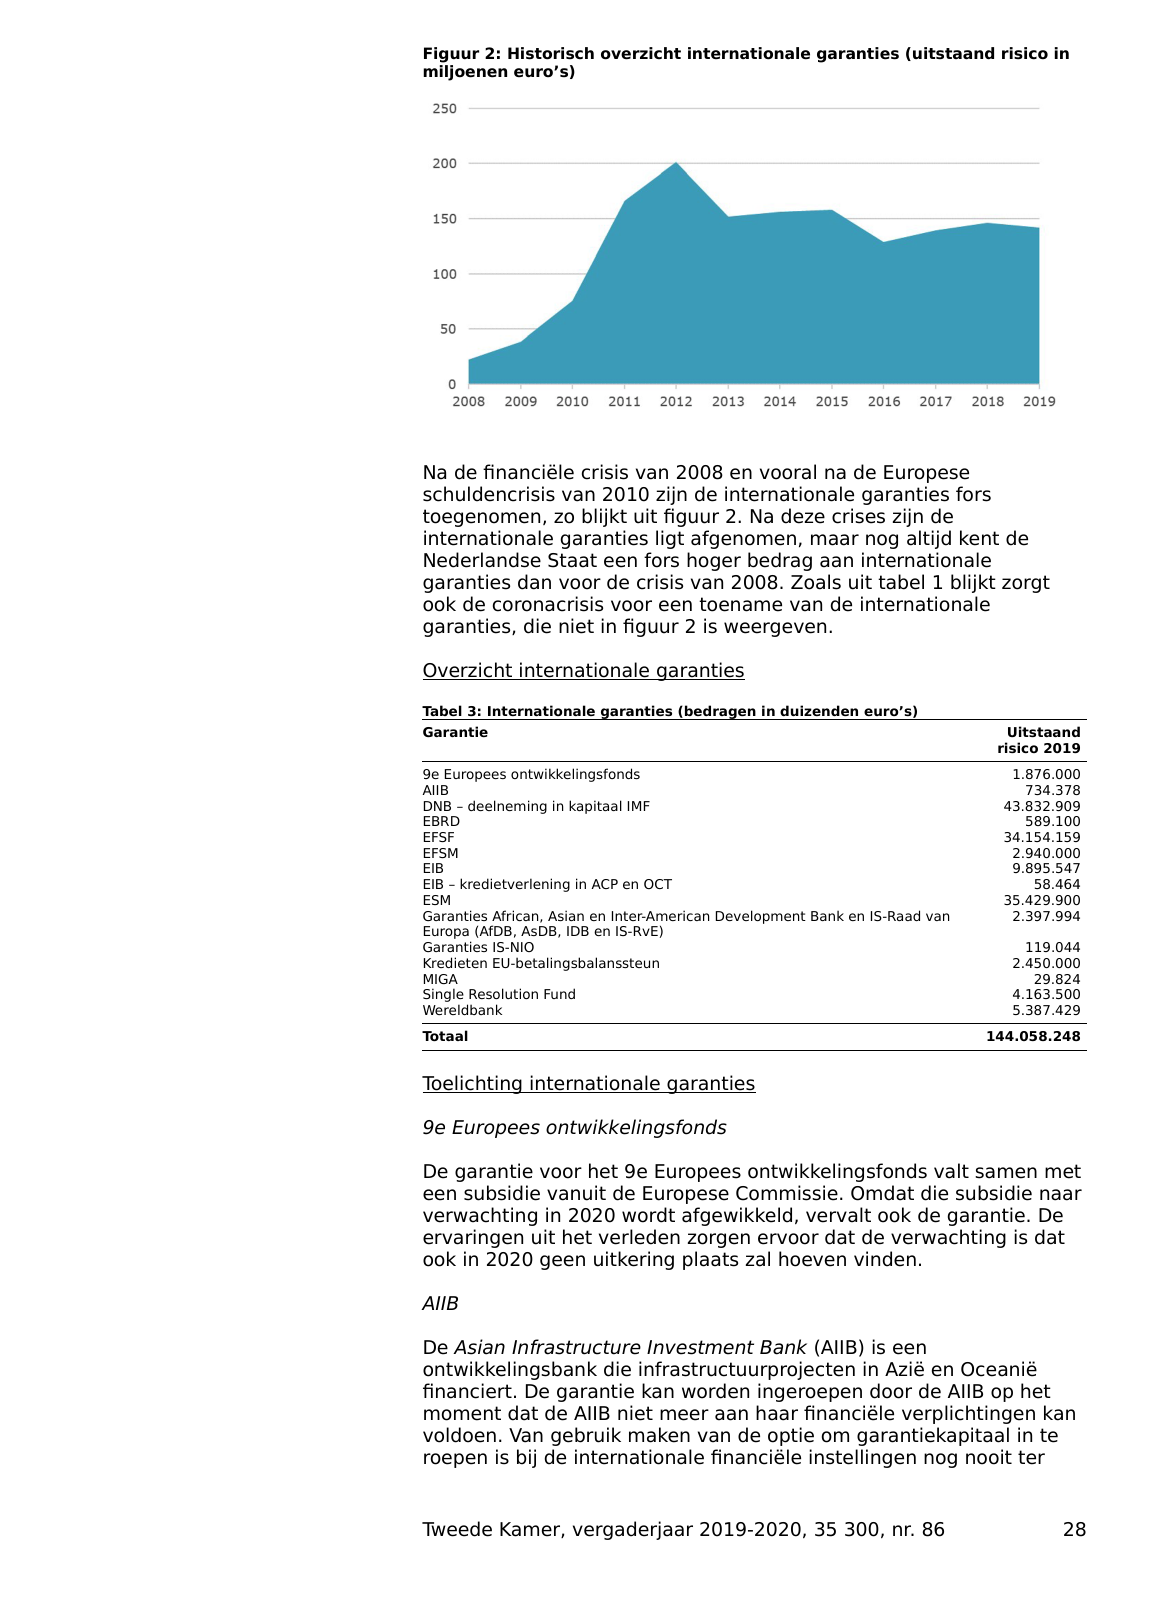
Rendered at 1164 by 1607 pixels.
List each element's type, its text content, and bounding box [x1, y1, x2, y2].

table_cell Garanties IS-NIO [422, 940, 968, 956]
table_cell Garantie [422, 720, 968, 761]
table_header Tabel 3: Internationale garanties (bedragen in duizenden euro’s) [422, 704, 1087, 719]
text Na de financiële crisis van 2008 en vooral na de Europese schuldencrisis van 2010 zijn de internationale garanties fors toegenomen, zo blijkt uit figuur 2. Na deze crises zijn de internationale garanties ligt afgenomen, maar nog altijd kent de Nederlandse Staat een fors hoger bedrag aan internationale garanties dan voor de crisis van 2008. Zoals uit tabel 1 blijkt zorgt ook de coronacrisis voor een toename van de internationale garanties, die niet in figuur 2 is weergeven. [422, 462, 1087, 638]
table_cell ESM [422, 893, 968, 908]
table_cell 4.163.500 [969, 987, 1087, 1003]
table_cell 35.429.900 [969, 893, 1087, 908]
subtitle AIIB [422, 1293, 1087, 1315]
table_cell Totaal [422, 1024, 968, 1049]
table_cell Wereldbank [422, 1003, 968, 1023]
table_cell 2.397.994 [969, 909, 1087, 940]
table_cell Kredieten EU-betalingsbalanssteun [422, 956, 968, 971]
text Figuur 2: Historisch overzicht internationale garanties (uitstaand risico in miljoenen euro’s) [422, 45, 1072, 81]
table_cell 2.450.000 [969, 956, 1087, 971]
table_cell 2.940.000 [969, 846, 1087, 861]
table_cell 5.387.429 [969, 1003, 1087, 1023]
table_cell EFSF [422, 830, 968, 846]
table_cell 29.824 [969, 971, 1087, 987]
text De garantie voor het 9e Europees ontwikkelingsfonds valt samen met een subsidie vanuit de Europese Commissie. Omdat die subsidie naar verwachting in 2020 wordt afgewikkeld, vervalt ook de garantie. De ervaringen uit het verleden zorgen ervoor dat de verwachting is dat ook in 2020 geen uitkering plaats zal hoeven vinden. [422, 1161, 1087, 1271]
table_cell 734.378 [969, 783, 1087, 798]
table_cell 9e Europees ontwikkelingsfonds [422, 762, 968, 783]
table_cell Garanties African, Asian en Inter-American Development Bank en IS-Raad van Europa (AfDB, AsDB, IDB en IS-RvE) [422, 909, 968, 940]
table_cell AIIB [422, 783, 968, 798]
table_cell MIGA [422, 971, 968, 987]
table_cell 9.895.547 [969, 861, 1087, 877]
table_cell 34.154.159 [969, 830, 1087, 846]
subtitle 9e Europees ontwikkelingsfonds [422, 1117, 1087, 1139]
table_cell DNB – deelneming in kapitaal IMF [422, 799, 968, 814]
table_cell EFSM [422, 846, 968, 861]
table_cell 144.058.248 [969, 1024, 1087, 1049]
table_cell Single Resolution Fund [422, 987, 968, 1003]
table_cell EIB – kredietverlening in ACP en OCT [422, 877, 968, 893]
table_cell Uitstaand risico 2019 [969, 720, 1087, 761]
subtitle Toelichting internationale garanties [422, 1073, 1087, 1095]
subtitle Overzicht internationale garanties [422, 660, 1087, 682]
text De Asian Infrastructure Investment Bank (AIIB) is een ontwikkelingsbank die infrastructuurprojecten in Azië en Oceanië financiert. De garantie kan worden ingeroepen door de AIIB op het moment dat de AIIB niet meer aan haar financiële verplichtingen kan voldoen. Van gebruik maken van de optie om garantiekapitaal in te roepen is bij de internationale financiële instellingen nog nooit ter [422, 1337, 1087, 1469]
table_cell 43.832.909 [969, 799, 1087, 814]
table_cell 58.464 [969, 877, 1087, 893]
table_cell EBRD [422, 814, 968, 830]
table_cell 1.876.000 [969, 762, 1087, 783]
table_cell 119.044 [969, 940, 1087, 956]
table_cell 589.100 [969, 814, 1087, 830]
picture [422, 92, 1072, 418]
table_cell EIB [422, 861, 968, 877]
